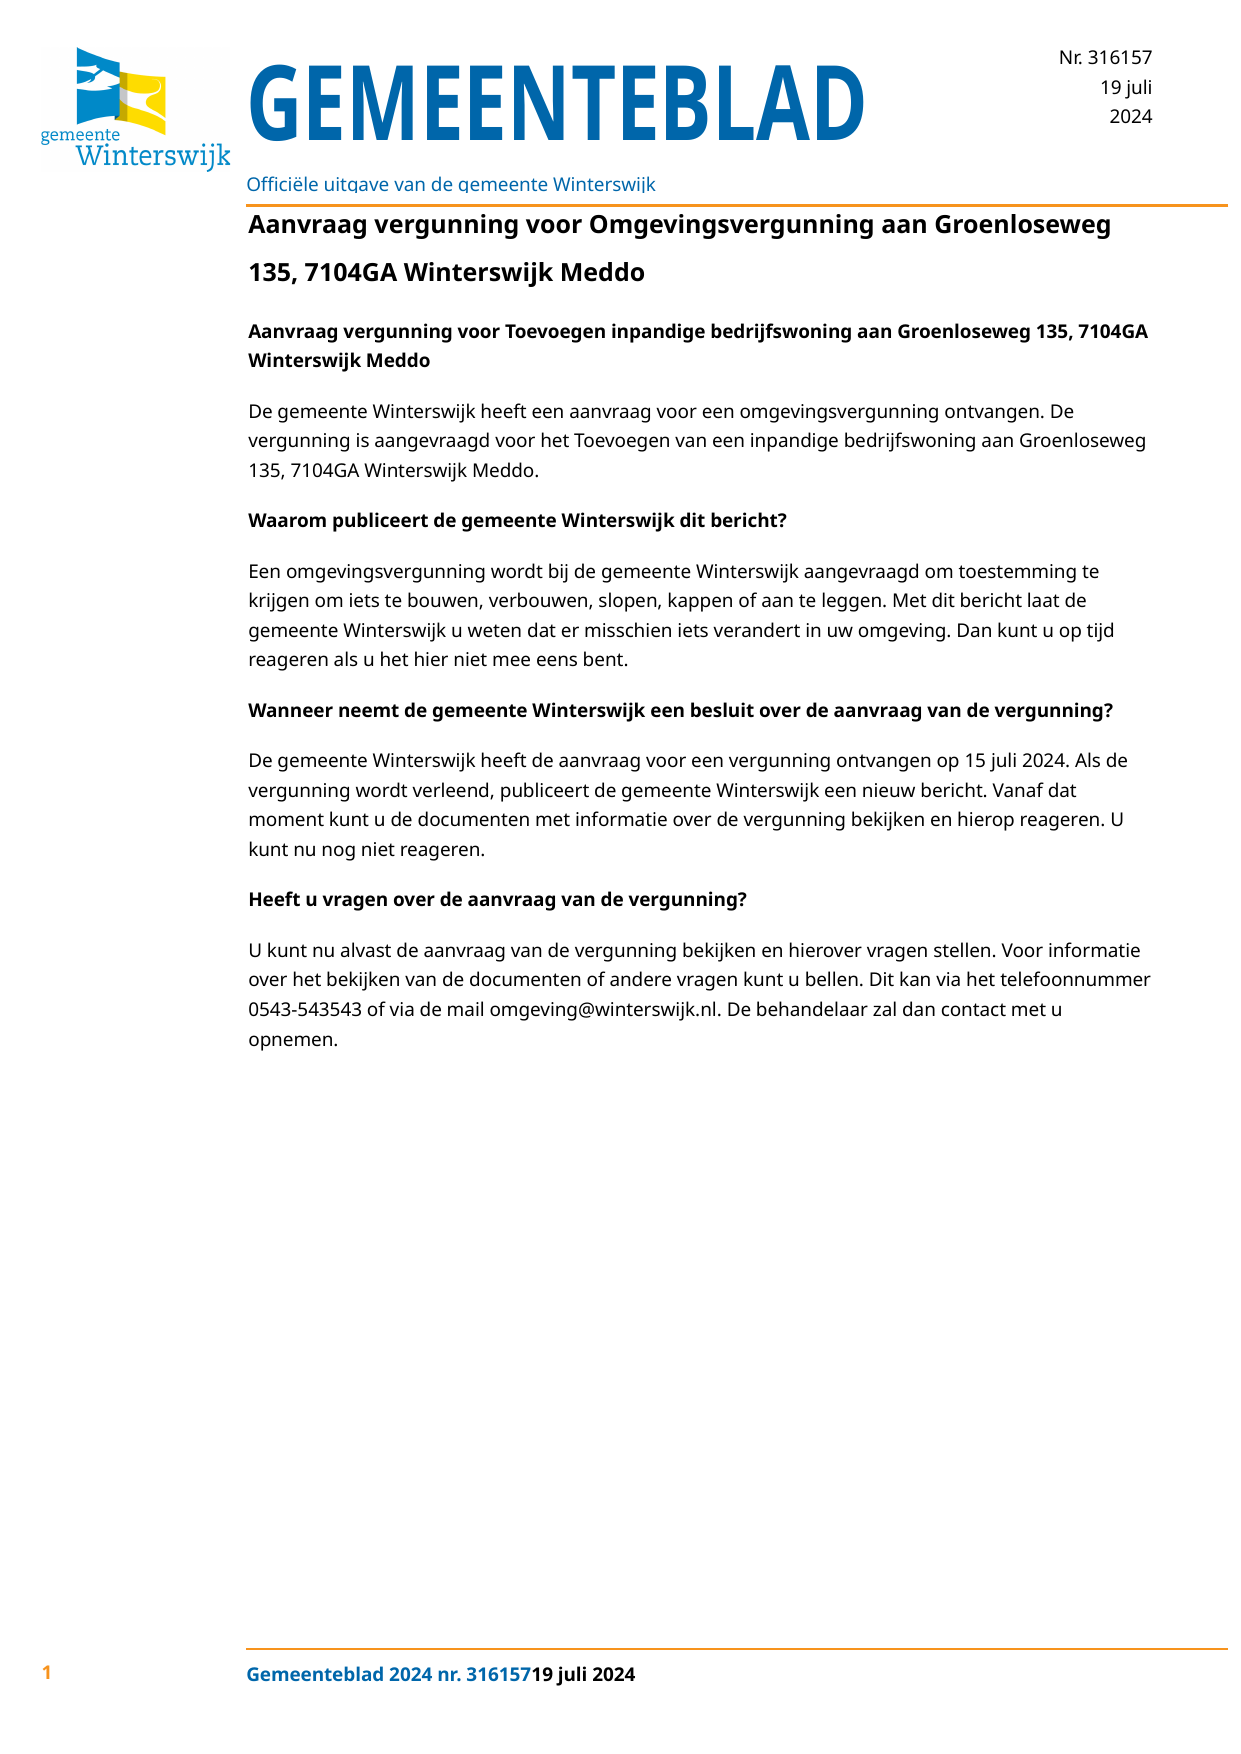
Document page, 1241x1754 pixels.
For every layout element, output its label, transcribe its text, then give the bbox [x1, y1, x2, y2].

text Heeft u vragen over de aanvraag van de vergunning? [248, 887, 1152, 912]
text U kunt nu alvast de aanvraag van de vergunning bekijken en hierover vragen stellen. Voor informatie over het bekijken van de documenten of andere vragen kunt u bellen. Dit kan via het telefoonnummer 0543-543543 of via de mail omgeving@winterswijk.nl. De behandelaar zal dan contact met u opnemen. [248, 937, 1152, 1052]
text Aanvraag vergunning voor Toevoegen inpandige bedrijfswoning aan Groenloseweg 135, 7104GA Winterswijk Meddo [248, 318, 1152, 373]
picture [41, 47, 231, 172]
text Een omgevingsvergunning wordt bij de gemeente Winterswijk aangevraagd om toestemming te krijgen om iets te bouwen, verbouwen, slopen, kappen of aan te leggen. Met dit bericht laat de gemeente Winterswijk u weten dat er misschien iets verandert in uw omgeving. Dan kunt u op tijd reageren als u het hier niet mee eens bent. [248, 558, 1152, 672]
text Waarom publiceert de gemeente Winterswijk dit bericht? [248, 507, 1152, 533]
picture [225, 153, 231, 162]
text Wanneer neemt de gemeente Winterswijk een besluit over de aanvraag van de vergunning? [248, 697, 1152, 723]
text De gemeente Winterswijk heeft de aanvraag voor een vergunning ontvangen op 15 juli 2024. Als de vergunning wordt verleend, publiceert de gemeente Winterswijk een nieuw bericht. Vanaf dat moment kunt u de documenten met informatie over de vergunning bekijken en hierop reageren. U kunt nu nog niet reageren. [248, 747, 1152, 862]
text De gemeente Winterswijk heeft een aanvraag voor een omgevingsvergunning ontvangen. De vergunning is aangevraagd voor het Toevoegen van een inpandige bedrijfswoning aan Groenloseweg 135, 7104GA Winterswijk Meddo. [248, 398, 1152, 483]
text Aanvraag vergunning voor Omgevingsvergunning aan Groenloseweg 135, 7104GA Winterswijk Meddo [248, 207, 1152, 288]
